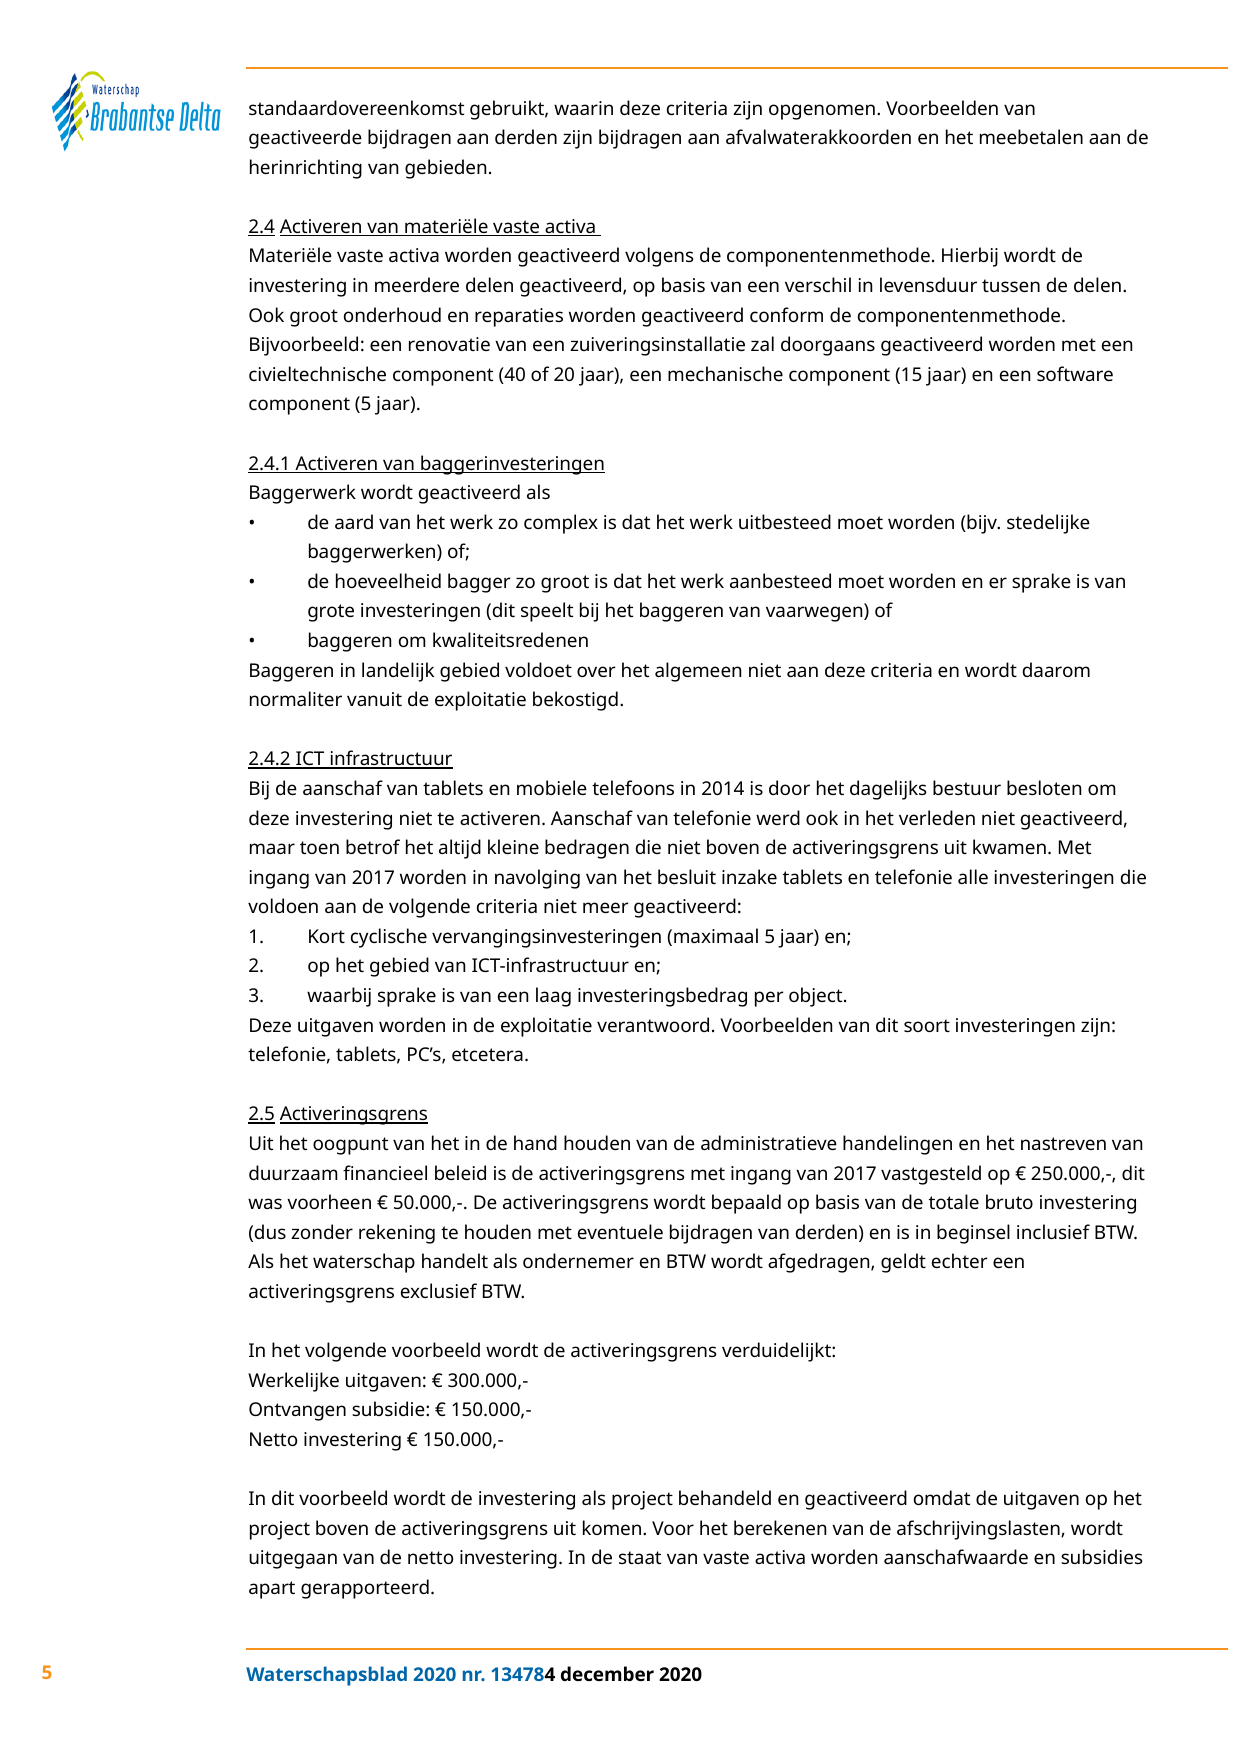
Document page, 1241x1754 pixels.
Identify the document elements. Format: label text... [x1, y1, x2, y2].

text 2.5 Activeringsgrens [248, 1101, 1152, 1126]
text 2.4.2 ICT infrastructuur [248, 746, 1152, 771]
text standaardovereenkomst gebruikt, waarin deze criteria zijn opgenomen. Voorbeelden van geactiveerde bijdragen aan derden zijn bijdragen aan afvalwaterakkoorden en het meebetalen aan de herinrichting van gebieden. [248, 95, 1152, 180]
text 2.4.1 Activeren van baggerinvesteringen [248, 450, 1152, 476]
list de hoeveelheid bagger zo groot is dat het werk aanbesteed moet worden en er sprake is van grote investeringen (dit speelt bij het baggeren van vaarwegen) of [248, 568, 1152, 623]
list waarbij sprake is van een laag investeringsbedrag per object. [248, 982, 1152, 1008]
picture [41, 47, 231, 172]
text Werkelijke uitgaven: € 300.000,- [248, 1367, 1152, 1393]
list op het gebied van ICT-infrastructuur en; [248, 953, 1152, 978]
list Kort cyclische vervangingsinvesteringen (maximaal 5 jaar) en; [248, 923, 1152, 949]
text Baggerwerk wordt geactiveerd als [248, 479, 1152, 505]
text Netto investering € 150.000,- [248, 1426, 1152, 1452]
text Uit het oogpunt van het in de hand houden van de administratieve handelingen en het nastreven van duurzaam financieel beleid is de activeringsgrens met ingang van 2017 vastgesteld op € 250.000,-, dit was voorheen € 50.000,-. De activeringsgrens wordt bepaald op basis van de totale bruto investering (dus zonder rekening te houden met eventuele bijdragen van derden) en is in beginsel inclusief BTW. Als het waterschap handelt als ondernemer en BTW wordt afgedragen, geldt echter een activeringsgrens exclusief BTW. [248, 1130, 1152, 1304]
text Ontvangen subsidie: € 150.000,- [248, 1396, 1152, 1422]
text In dit voorbeeld wordt de investering als project behandeld en geactiveerd omdat de uitgaven op het project boven de activeringsgrens uit komen. Voor het berekenen van de afschrijvingslasten, wordt uitgegaan van de netto investering. In de staat van vaste activa worden aanschafwaarde en subsidies apart gerapporteerd. [248, 1485, 1152, 1600]
list baggeren om kwaliteitsredenen [248, 627, 1152, 653]
text 2.4 Activeren van materiële vaste activa [248, 213, 1152, 239]
text In het volgende voorbeeld wordt de activeringsgrens verduidelijkt: [248, 1337, 1152, 1363]
text Materiële vaste activa worden geactiveerd volgens de componentenmethode. Hierbij wordt de investering in meerdere delen geactiveerd, op basis van een verschil in levensduur tussen de delen. Ook groot onderhoud en reparaties worden geactiveerd conform de componentenmethode. Bijvoorbeeld: een renovatie van een zuiveringsinstallatie zal doorgaans geactiveerd worden met een civieltechnische component (40 of 20 jaar), een mechanische component (15 jaar) en een software component (5 jaar). [248, 243, 1152, 416]
text Baggeren in landelijk gebied voldoet over het algemeen niet aan deze criteria en wordt daarom normaliter vanuit de exploitatie bekostigd. [248, 657, 1152, 712]
list de aard van het werk zo complex is dat het werk uitbesteed moet worden (bijv. stedelijke baggerwerken) of; [248, 509, 1152, 564]
text Deze uitgaven worden in de exploitatie verantwoord. Voorbeelden van dit soort investeringen zijn: telefonie, tablets, PC’s, etcetera. [248, 1012, 1152, 1067]
text Bij de aanschaf van tablets en mobiele telefoons in 2014 is door het dagelijks bestuur besloten om deze investering niet te activeren. Aanschaf van telefonie werd ook in het verleden niet geactiveerd, maar toen betrof het altijd kleine bedragen die niet boven de activeringsgrens uit kwamen. Met ingang van 2017 worden in navolging van het besluit inzake tablets en telefonie alle investeringen die voldoen aan de volgende criteria niet meer geactiveerd: [248, 775, 1152, 919]
